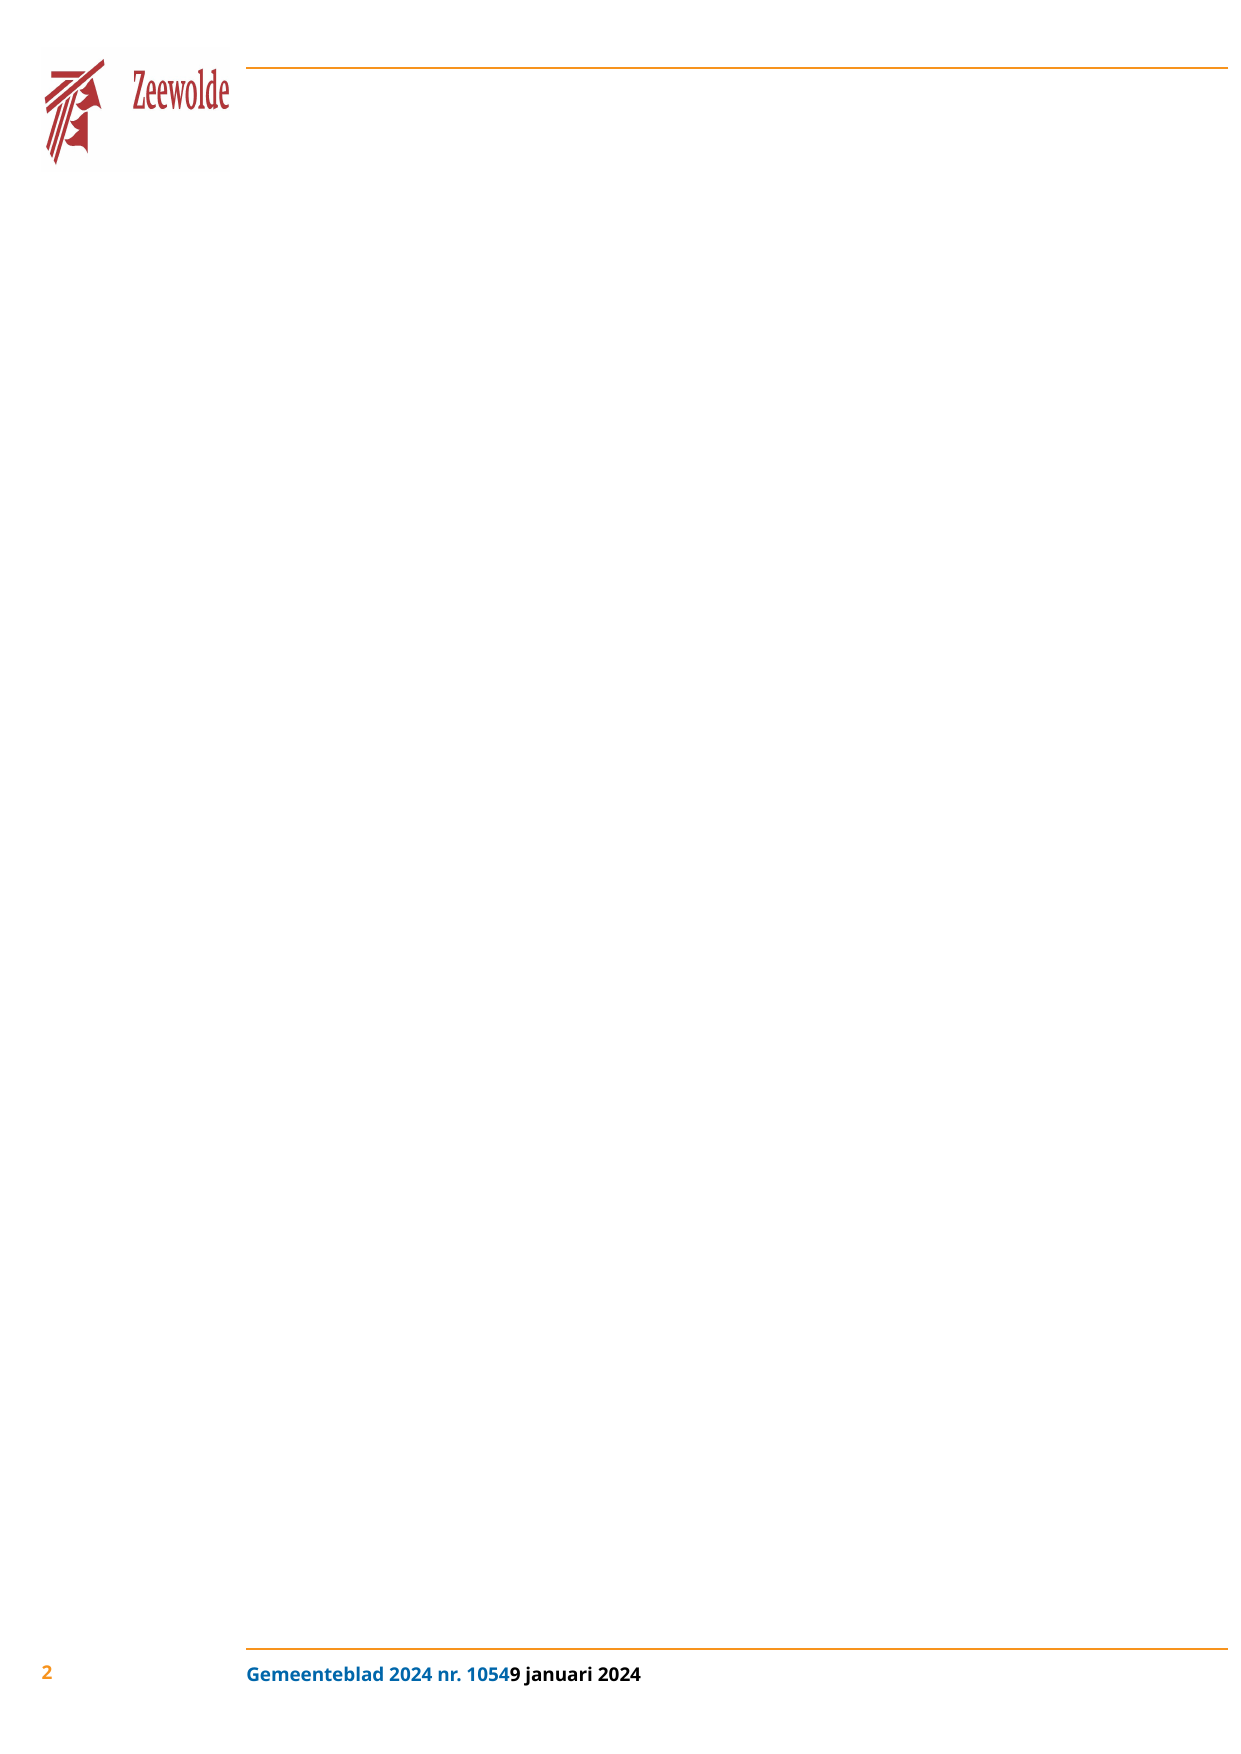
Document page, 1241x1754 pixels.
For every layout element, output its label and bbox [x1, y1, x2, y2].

picture [41, 47, 231, 172]
